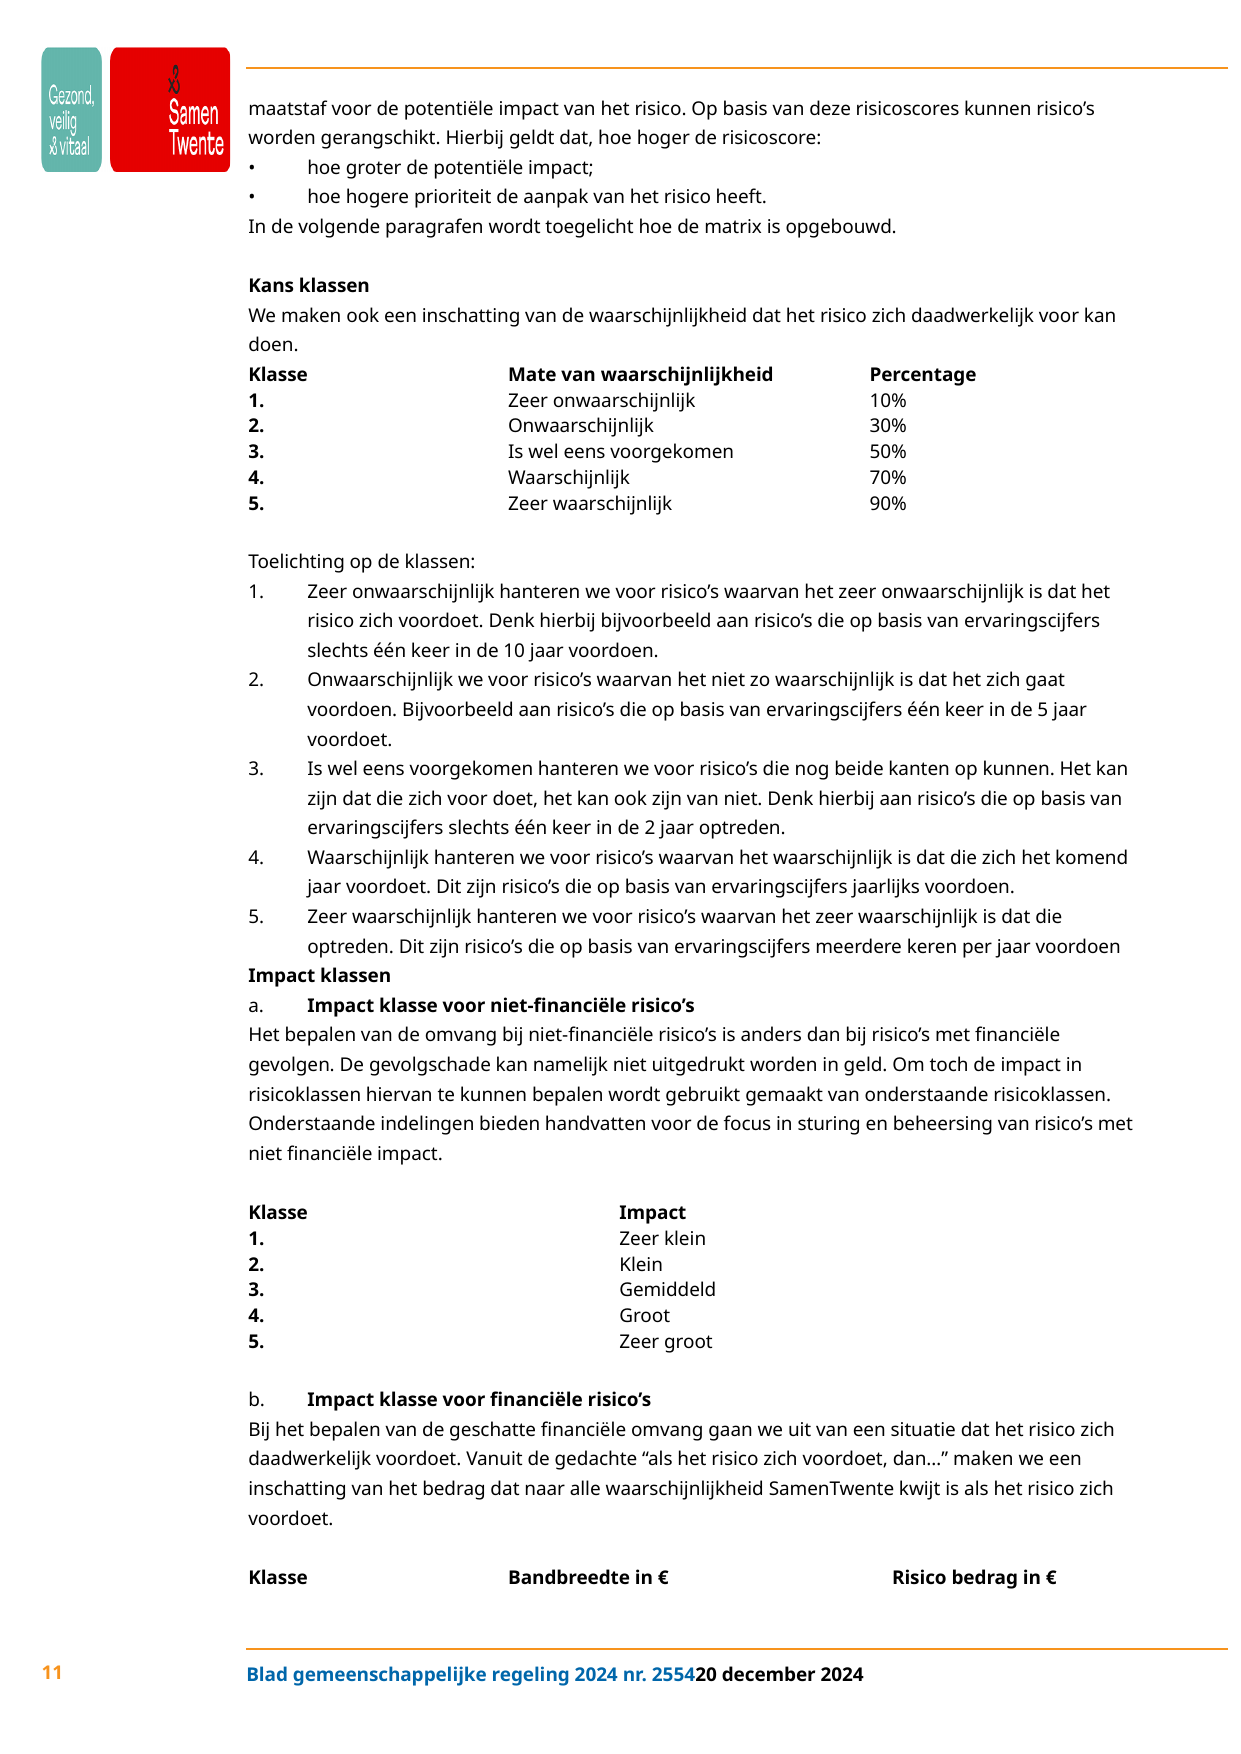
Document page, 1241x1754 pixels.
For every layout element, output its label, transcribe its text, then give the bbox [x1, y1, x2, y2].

text In de volgende paragrafen wordt toegelicht hoe de matrix is opgebouwd. [248, 213, 1152, 239]
table_cell 4. [248, 464, 508, 490]
table_cell 1. [248, 387, 508, 413]
table_header Mate van waarschijnlijkheid [508, 361, 869, 387]
table_cell Onwaarschijnlijk [508, 413, 869, 438]
table_cell 70% [869, 464, 1152, 490]
table_cell 30% [869, 413, 1152, 438]
table_cell 4. [248, 1302, 619, 1328]
table_cell Zeer waarschijnlijk [508, 490, 869, 516]
list hoe hogere prioriteit de aanpak van het risico heeft. [248, 183, 1152, 209]
table_header Risico bedrag in € [892, 1564, 1152, 1590]
table_header Klasse [248, 1564, 508, 1590]
list Is wel eens voorgekomen hanteren we voor risico’s die nog beide kanten op kunnen. Het kan zijn dat die zich voor doet, het kan ook zijn van niet. Denk hierbij aan risico’s die op basis van ervaringscijfers slechts één keer in de 2 jaar optreden. [248, 755, 1152, 840]
table_header Klasse [248, 1199, 619, 1225]
list Waarschijnlijk hanteren we voor risico’s waarvan het waarschijnlijk is dat die zich het komend jaar voordoet. Dit zijn risico’s die op basis van ervaringscijfers jaarlijks voordoen. [248, 844, 1152, 899]
table_cell Zeer onwaarschijnlijk [508, 387, 869, 413]
table_cell Groot [619, 1302, 1152, 1328]
text We maken ook een inschatting van de waarschijnlijkheid dat het risico zich daadwerkelijk voor kan doen. [248, 302, 1152, 357]
text Het bepalen van de omvang bij niet-financiële risico’s is anders dan bij risico’s met financiële gevolgen. De gevolgschade kan namelijk niet uitgedrukt worden in geld. Om toch de impact in risicoklassen hiervan te kunnen bepalen wordt gebruikt gemaakt van onderstaande risicoklassen. Onderstaande indelingen bieden handvatten voor de focus in sturing en beheersing van risico’s met niet financiële impact. [248, 1022, 1152, 1166]
table_cell 5. [248, 1328, 619, 1354]
table_cell 1. [248, 1225, 619, 1251]
list hoe groter de potentiële impact; [248, 154, 1152, 180]
table_cell 3. [248, 438, 508, 464]
table_cell Zeer klein [619, 1225, 1152, 1251]
list Zeer onwaarschijnlijk hanteren we voor risico’s waarvan het zeer onwaarschijnlijk is dat het risico zich voordoet. Denk hierbij bijvoorbeeld aan risico’s die op basis van ervaringscijfers slechts één keer in de 10 jaar voordoen. [248, 578, 1152, 663]
list Onwaarschijnlijk we voor risico’s waarvan het niet zo waarschijnlijk is dat het zich gaat voordoen. Bijvoorbeeld aan risico’s die op basis van ervaringscijfers één keer in de 5 jaar voordoet. [248, 667, 1152, 752]
table_header Percentage [869, 361, 1152, 387]
table_cell 5. [248, 490, 508, 516]
table_header Bandbreedte in € [508, 1564, 892, 1590]
text Kans klassen [248, 272, 1152, 298]
text maatstaf voor de potentiële impact van het risico. Op basis van deze risicoscores kunnen risico’s worden gerangschikt. Hierbij geldt dat, hoe hoger de risicoscore: [248, 95, 1152, 150]
table_cell 3. [248, 1276, 619, 1302]
table_cell Waarschijnlijk [508, 464, 869, 490]
list Impact klasse voor financiële risico’s [248, 1386, 1152, 1412]
text Toelichting op de klassen: [248, 548, 1152, 574]
list Impact klasse voor niet-financiële risico’s [248, 992, 1152, 1018]
table_cell 2. [248, 413, 508, 438]
text Impact klassen [248, 962, 1152, 988]
table_cell 2. [248, 1251, 619, 1276]
table_cell 90% [869, 490, 1152, 516]
table_header Klasse [248, 361, 508, 387]
table_cell Zeer groot [619, 1328, 1152, 1354]
table_cell Gemiddeld [619, 1276, 1152, 1302]
table_cell 10% [869, 387, 1152, 413]
table_cell Klein [619, 1251, 1152, 1276]
table_header Impact [619, 1199, 1152, 1225]
list Zeer waarschijnlijk hanteren we voor risico’s waarvan het zeer waarschijnlijk is dat die optreden. Dit zijn risico’s die op basis van ervaringscijfers meerdere keren per jaar voordoen [248, 903, 1152, 959]
picture [41, 47, 231, 172]
table_cell Is wel eens voorgekomen [508, 438, 869, 464]
table_cell 50% [869, 438, 1152, 464]
text Bij het bepalen van de geschatte financiële omvang gaan we uit van een situatie dat het risico zich daadwerkelijk voordoet. Vanuit de gedachte “als het risico zich voordoet, dan…” maken we een inschatting van het bedrag dat naar alle waarschijnlijkheid SamenTwente kwijt is als het risico zich voordoet. [248, 1416, 1152, 1531]
